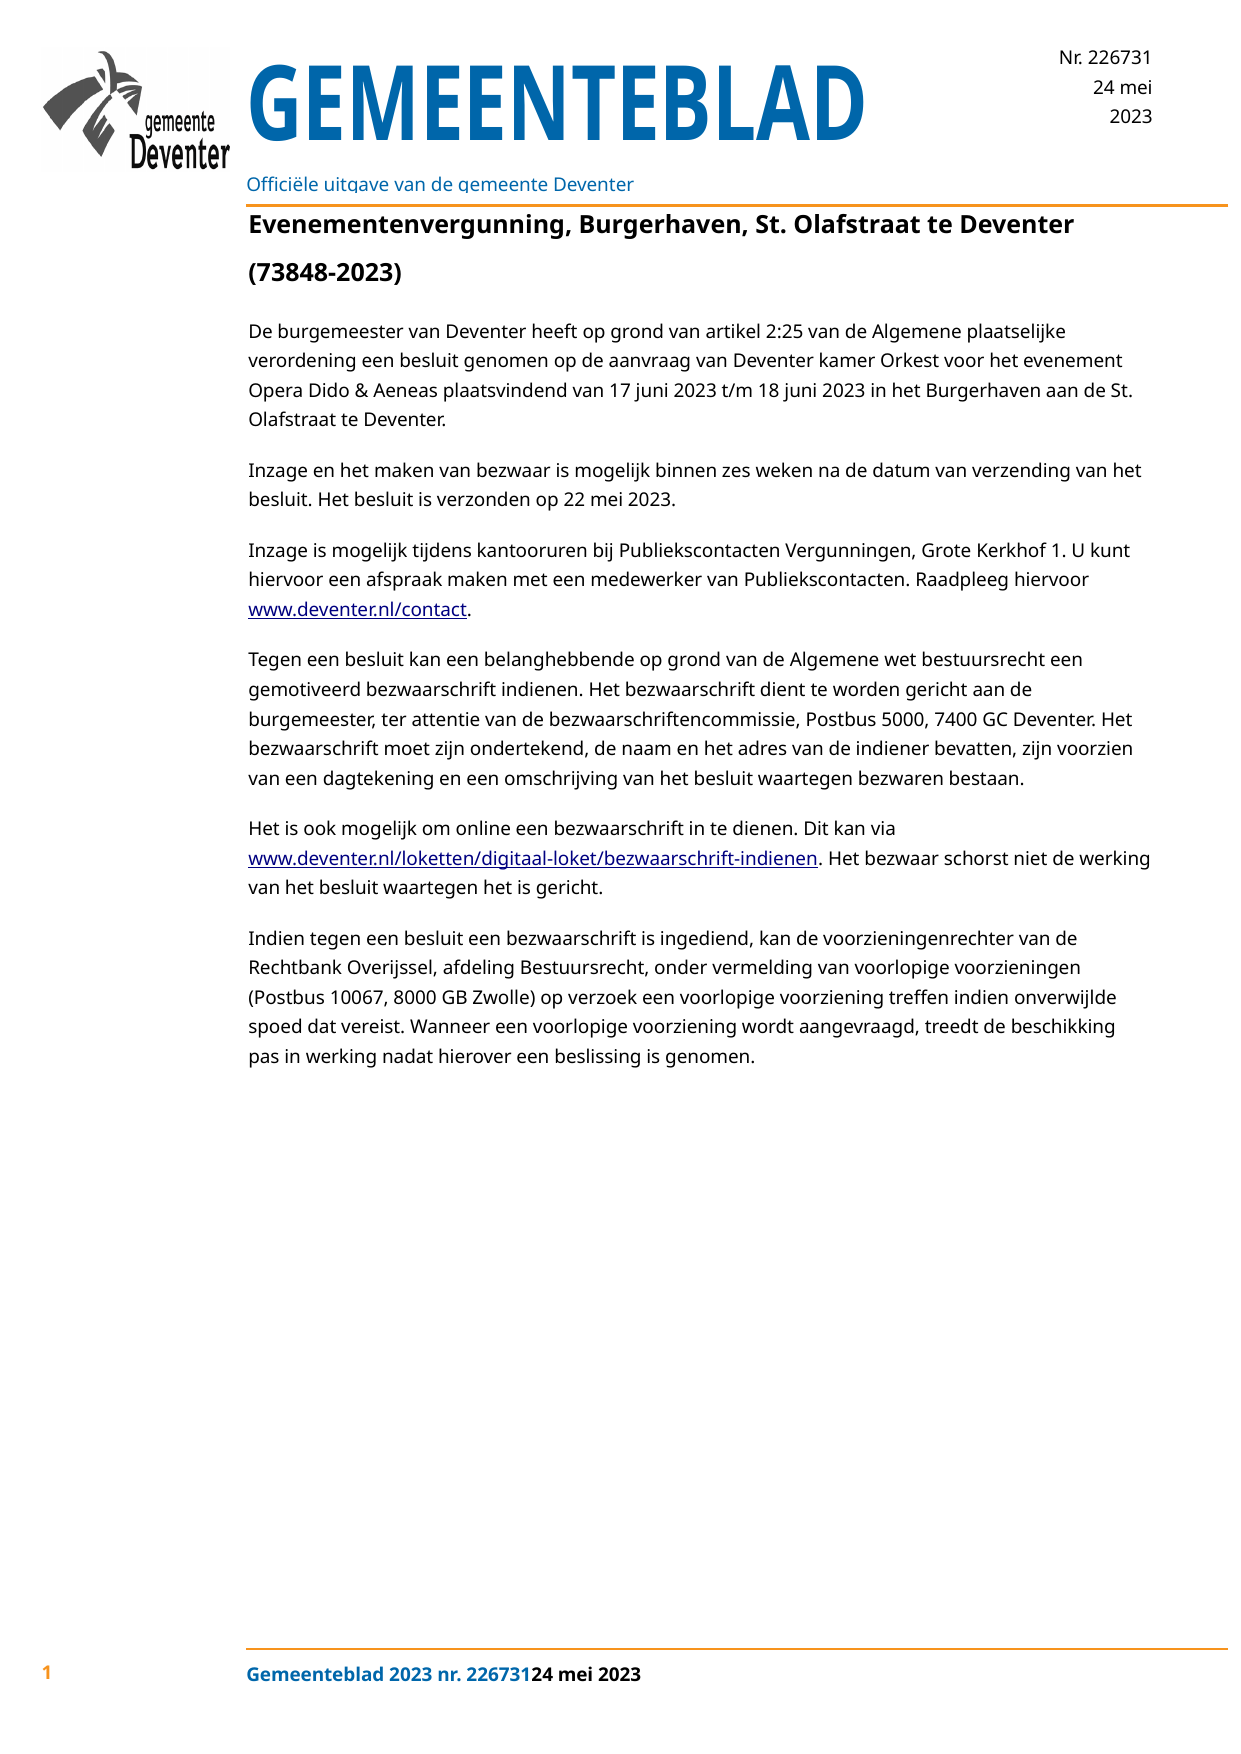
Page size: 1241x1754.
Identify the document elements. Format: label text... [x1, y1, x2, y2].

text Inzage is mogelijk tijdens kantooruren bij Publiekscontacten Vergunningen, Grote Kerkhof 1. U kunt hiervoor een afspraak maken met een medewerker van Publiekscontacten. Raadpleeg hiervoor www.deventer.nl/contact. [248, 537, 1152, 622]
picture [41, 47, 231, 172]
text De burgemeester van Deventer heeft op grond van artikel 2:25 van de Algemene plaatselijke verordening een besluit genomen op de aanvraag van Deventer kamer Orkest voor het evenement Opera Dido & Aeneas plaatsvindend van 17 juni 2023 t/m 18 juni 2023 in het Burgerhaven aan de St. Olafstraat te Deventer. [248, 318, 1152, 432]
text Het is ook mogelijk om online een bezwaarschrift in te dienen. Dit kan via www.deventer.nl/loketten/digitaal-loket/bezwaarschrift-indienen. Het bezwaar schorst niet de werking van het besluit waartegen het is gericht. [248, 815, 1152, 900]
text Indien tegen een besluit een bezwaarschrift is ingediend, kan de voorzieningenrechter van de Rechtbank Overijssel, afdeling Bestuursrecht, onder vermelding van voorlopige voorzieningen (Postbus 10067, 8000 GB Zwolle) op verzoek een voorlopige voorziening treffen indien onverwijlde spoed dat vereist. Wanneer een voorlopige voorziening wordt aangevraagd, treedt de beschikking pas in werking nadat hierover een beslissing is genomen. [248, 925, 1152, 1069]
text Inzage en het maken van bezwaar is mogelijk binnen zes weken na de datum van verzending van het besluit. Het besluit is verzonden op 22 mei 2023. [248, 457, 1152, 512]
text Tegen een besluit kan een belanghebbende op grond van de Algemene wet bestuursrecht een gemotiveerd bezwaarschrift indienen. Het bezwaarschrift dient te worden gericht aan de burgemeester, ter attentie van de bezwaarschriftencommissie, Postbus 5000, 7400 GC Deventer. Het bezwaarschrift moet zijn ondertekend, de naam en het adres van de indiener bevatten, zijn voorzien van een dagtekening en een omschrijving van het besluit waartegen bezwaren bestaan. [248, 647, 1152, 791]
text Evenementenvergunning, Burgerhaven, St. Olafstraat te Deventer (73848-2023) [248, 207, 1152, 288]
